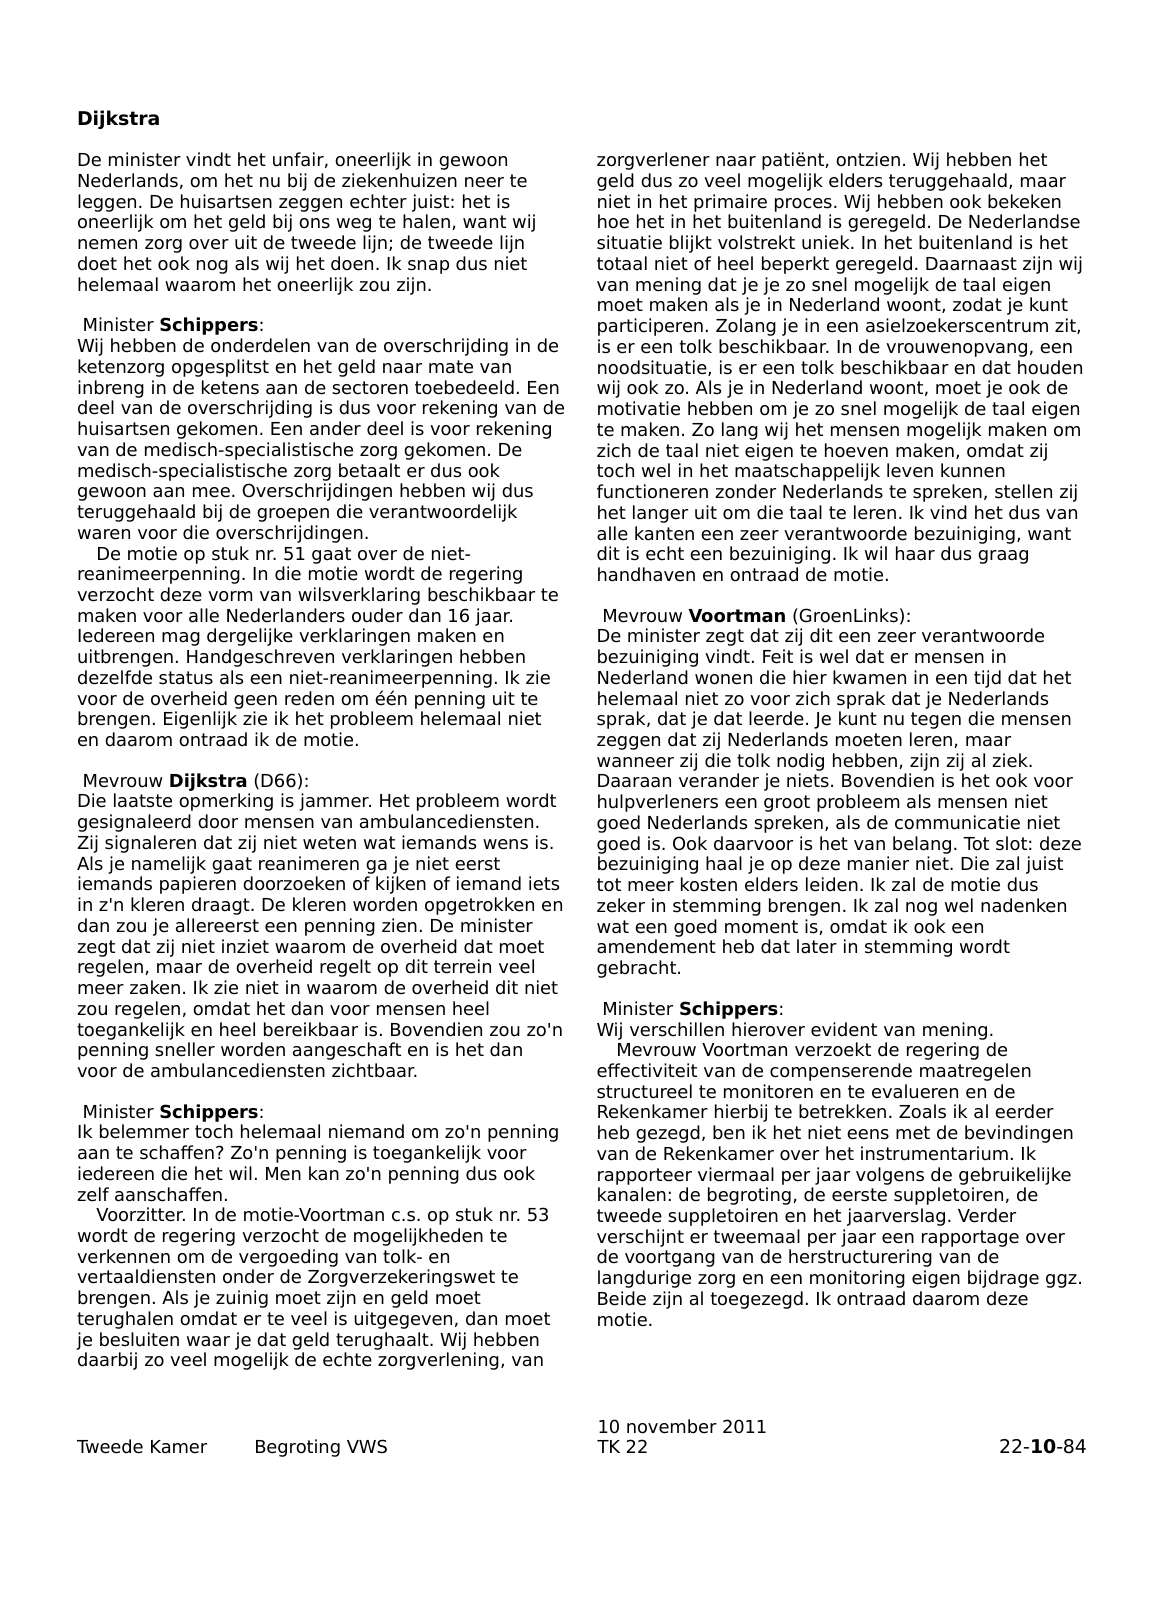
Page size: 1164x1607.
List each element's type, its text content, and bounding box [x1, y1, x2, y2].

text Wij verschillen hierover evident van mening. [596, 1019, 1087, 1040]
text De motie op stuk nr. 51 gaat over de niet-reanimeerpenning. In die motie wordt de regering verzocht deze vorm van wilsverklaring beschikbaar te maken voor alle Nederlanders ouder dan 16 jaar. Iedereen mag dergelijke verklaringen maken en uitbrengen. Handgeschreven verklaringen hebben dezelfde status als een niet-reanimeerpenning. Ik zie voor de overheid geen reden om één penning uit te brengen. Eigenlijk zie ik het probleem helemaal niet en daarom ontraad ik de motie. [77, 543, 567, 751]
text Ik belemmer toch helemaal niemand om zo'n penning aan te schaffen? Zo'n penning is toegankelijk voor iedereen die het wil. Men kan zo'n penning dus ook zelf aanschaffen. [77, 1122, 567, 1205]
text Mevrouw Voortman (GroenLinks): [596, 606, 1087, 626]
text Minister Schippers: [77, 1102, 567, 1122]
text Mevrouw Dijkstra (D66): [77, 771, 567, 791]
text Die laatste opmerking is jammer. Het probleem wordt gesignaleerd door mensen van ambulancediensten. Zij signaleren dat zij niet weten wat iemands wens is. Als je namelijk gaat reanimeren ga je niet eerst iemands papieren doorzoeken of kijken of iemand iets in z'n kleren draagt. De kleren worden opgetrokken en dan zou je allereerst een penning zien. De minister zegt dat zij niet inziet waarom de overheid dat moet regelen, maar de overheid regelt op dit terrein veel meer zaken. Ik zie niet in waarom de overheid dit niet zou regelen, omdat het dan voor mensen heel toegankelijk en heel bereikbaar is. Bovendien zou zo'n penning sneller worden aangeschaft en is het dan voor de ambulancediensten zichtbaar. [77, 791, 567, 1082]
text De minister vindt het unfair, oneerlijk in gewoon Nederlands, om het nu bij de ziekenhuizen neer te leggen. De huisartsen zeggen echter juist: het is oneerlijk om het geld bij ons weg te halen, want wij nemen zorg over uit de tweede lijn; de tweede lijn doet het ook nog als wij het doen. Ik snap dus niet helemaal waarom het oneerlijk zou zijn. [77, 150, 567, 295]
text Minister Schippers: [596, 999, 1087, 1019]
text Voorzitter. In de motie-Voortman c.s. op stuk nr. 53 wordt de regering verzocht de mogelijkheden te verkennen om de vergoeding van tolk- en vertaaldiensten onder de Zorgverzekeringswet te brengen. Als je zuinig moet zijn en geld moet terughalen omdat er te veel is uitgegeven, dan moet je besluiten waar je dat geld terughaalt. Wij hebben daarbij zo veel mogelijk de echte zorgverlening, van [77, 1205, 567, 1371]
text Wij hebben de onderdelen van de overschrijding in de ketenzorg opgesplitst en het geld naar mate van inbreng in de ketens aan de sectoren toebedeeld. Een deel van de overschrijding is dus voor rekening van de huisartsen gekomen. Een ander deel is voor rekening van de medisch-specialistische zorg gekomen. De medisch-specialistische zorg betaalt er dus ook gewoon aan mee. Overschrijdingen hebben wij dus teruggehaald bij de groepen die verantwoordelijk waren voor die overschrijdingen. [77, 336, 567, 543]
text Minister Schippers: [77, 315, 567, 336]
text zorgverlener naar patiënt, ontzien. Wij hebben het geld dus zo veel mogelijk elders teruggehaald, maar niet in het primaire proces. Wij hebben ook bekeken hoe het in het buitenland is geregeld. De Nederlandse situatie blijkt volstrekt uniek. In het buitenland is het totaal niet of heel beperkt geregeld. Daarnaast zijn wij van mening dat je je zo snel mogelijk de taal eigen moet maken als je in Nederland woont, zodat je kunt participeren. Zolang je in een asielzoekerscentrum zit, is er een tolk beschikbaar. In de vrouwenopvang, een noodsituatie, is er een tolk beschikbaar en dat houden wij ook zo. Als je in Nederland woont, moet je ook de motivatie hebben om je zo snel mogelijk de taal eigen te maken. Zo lang wij het mensen mogelijk maken om zich de taal niet eigen te hoeven maken, omdat zij toch wel in het maatschappelijk leven kunnen functioneren zonder Nederlands te spreken, stellen zij het langer uit om die taal te leren. Ik vind het dus van alle kanten een zeer verantwoorde bezuiniging, want dit is echt een bezuiniging. Ik wil haar dus graag handhaven en ontraad de motie. [596, 150, 1087, 586]
text De minister zegt dat zij dit een zeer verantwoorde bezuiniging vindt. Feit is wel dat er mensen in Nederland wonen die hier kwamen in een tijd dat het helemaal niet zo voor zich sprak dat je Nederlands sprak, dat je dat leerde. Je kunt nu tegen die mensen zeggen dat zij Nederlands moeten leren, maar wanneer zij die tolk nodig hebben, zijn zij al ziek. Daaraan verander je niets. Bovendien is het ook voor hulpverleners een groot probleem als mensen niet goed Nederlands spreken, als de communicatie niet goed is. Ook daarvoor is het van belang. Tot slot: deze bezuiniging haal je op deze manier niet. Die zal juist tot meer kosten elders leiden. Ik zal de motie dus zeker in stemming brengen. Ik zal nog wel nadenken wat een goed moment is, omdat ik ook een amendement heb dat later in stemming wordt gebracht. [596, 626, 1087, 979]
text Mevrouw Voortman verzoekt de regering de effectiviteit van de compenserende maatregelen structureel te monitoren en te evalueren en de Rekenkamer hierbij te betrekken. Zoals ik al eerder heb gezegd, ben ik het niet eens met de bevindingen van de Rekenkamer over het instrumentarium. Ik rapporteer viermaal per jaar volgens de gebruikelijke kanalen: de begroting, de eerste suppletoiren, de tweede suppletoiren en het jaarverslag. Verder verschijnt er tweemaal per jaar een rapportage over de voortgang van de herstructurering van de langdurige zorg en een monitoring eigen bijdrage ggz. Beide zijn al toegezegd. Ik ontraad daarom deze motie. [596, 1040, 1087, 1330]
